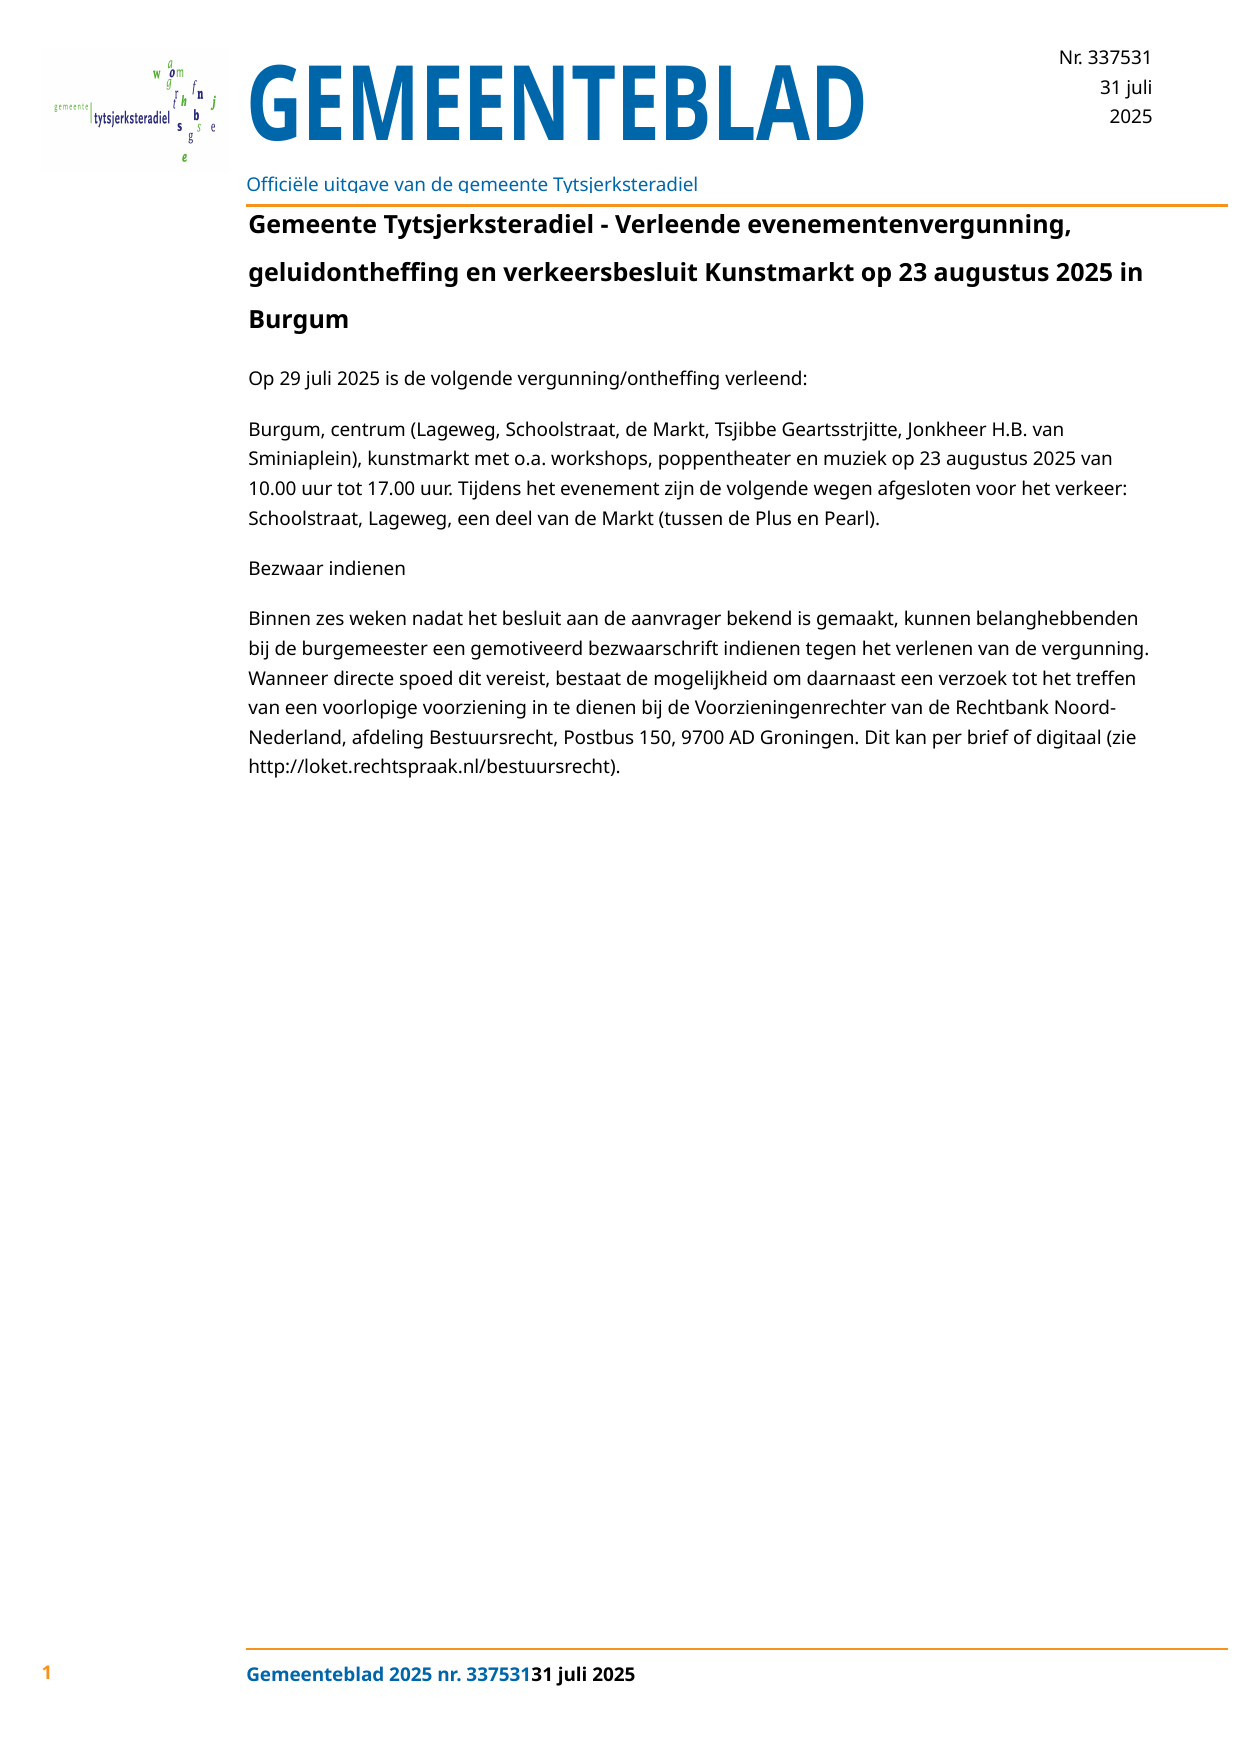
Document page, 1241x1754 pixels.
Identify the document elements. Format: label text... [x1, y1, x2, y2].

text Bezwaar indienen [248, 555, 1152, 581]
text Gemeente Tytsjerksteradiel - Verleende evenementenvergunning, geluidontheffing en verkeersbesluit Kunstmarkt op 23 augustus 2025 in Burgum [248, 207, 1152, 336]
text Binnen zes weken nadat het besluit aan de aanvrager bekend is gemaakt, kunnen belanghebbenden bij de burgemeester een gemotiveerd bezwaarschrift indienen tegen het verlenen van de vergunning. Wanneer directe spoed dit vereist, bestaat de mogelijkheid om daarnaast een verzoek tot het treffen van een voorlopige voorziening in te dienen bij de Voorzieningenrechter van de Rechtbank Noord-Nederland, afdeling Bestuursrecht, Postbus 150, 9700 AD Groningen. Dit kan per brief of digitaal (zie http://loket.rechtspraak.nl/bestuursrecht). [248, 606, 1152, 779]
picture [41, 47, 231, 172]
text Burgum, centrum (Lageweg, Schoolstraat, de Markt, Tsjibbe Geartsstrjitte, Jonkheer H.B. van Sminiaplein), kunstmarkt met o.a. workshops, poppentheater en muziek op 23 augustus 2025 van 10.00 uur tot 17.00 uur. Tijdens het evenement zijn de volgende wegen afgesloten voor het verkeer: Schoolstraat, Lageweg, een deel van de Markt (tussen de Plus en Pearl). [248, 416, 1152, 530]
text Op 29 juli 2025 is de volgende vergunning/ontheffing verleend: [248, 366, 1152, 391]
